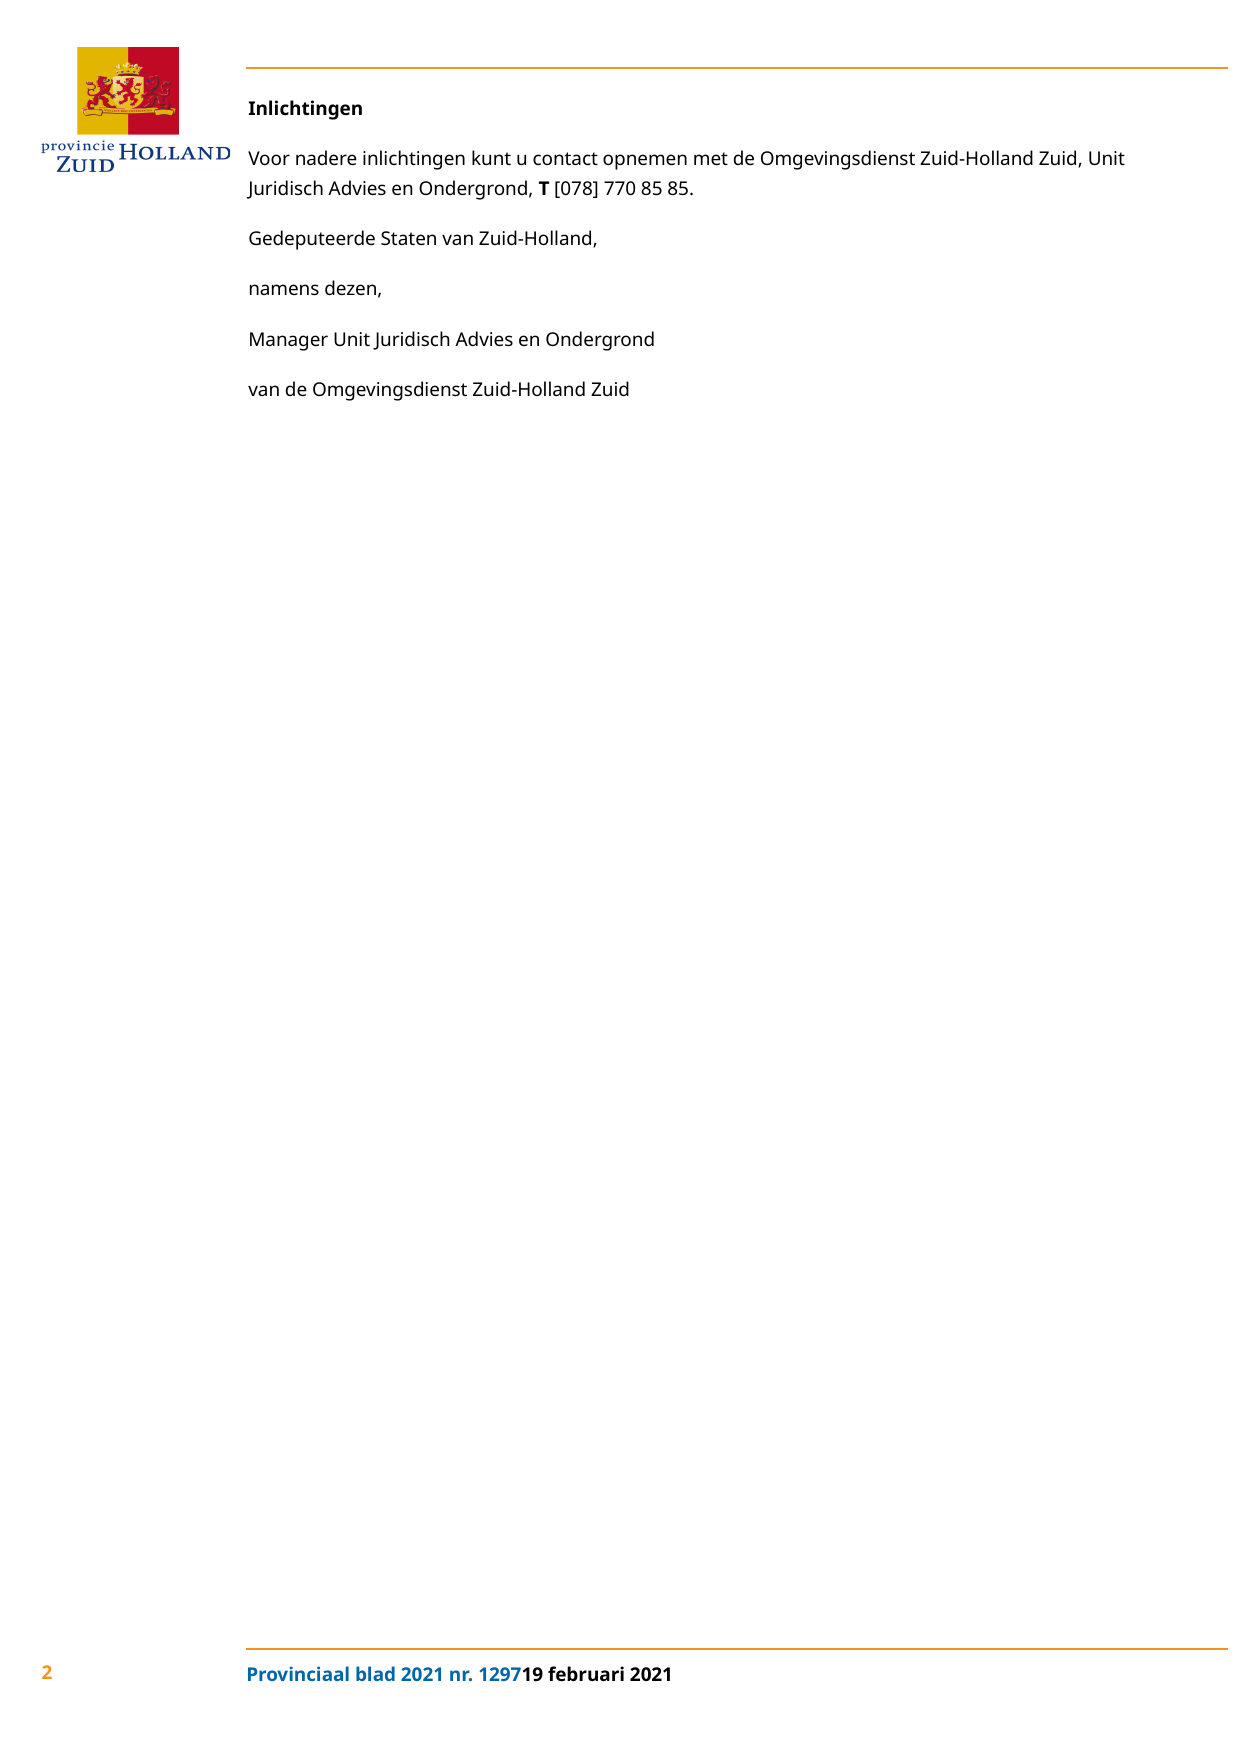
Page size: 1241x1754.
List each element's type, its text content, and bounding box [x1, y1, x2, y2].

text namens dezen, [248, 276, 1152, 301]
text Manager Unit Juridisch Advies en Ondergrond [248, 326, 1152, 352]
text Inlichtingen [248, 95, 1152, 121]
text van de Omgevingsdienst Zuid-Holland Zuid [248, 376, 1152, 402]
text Gedeputeerde Staten van Zuid-Holland, [248, 225, 1152, 251]
picture [41, 47, 231, 172]
text Voor nadere inlichtingen kunt u contact opnemen met de Omgevingsdienst Zuid-Holland Zuid, Unit Juridisch Advies en Ondergrond, T [078] 770 85 85. [248, 145, 1152, 201]
